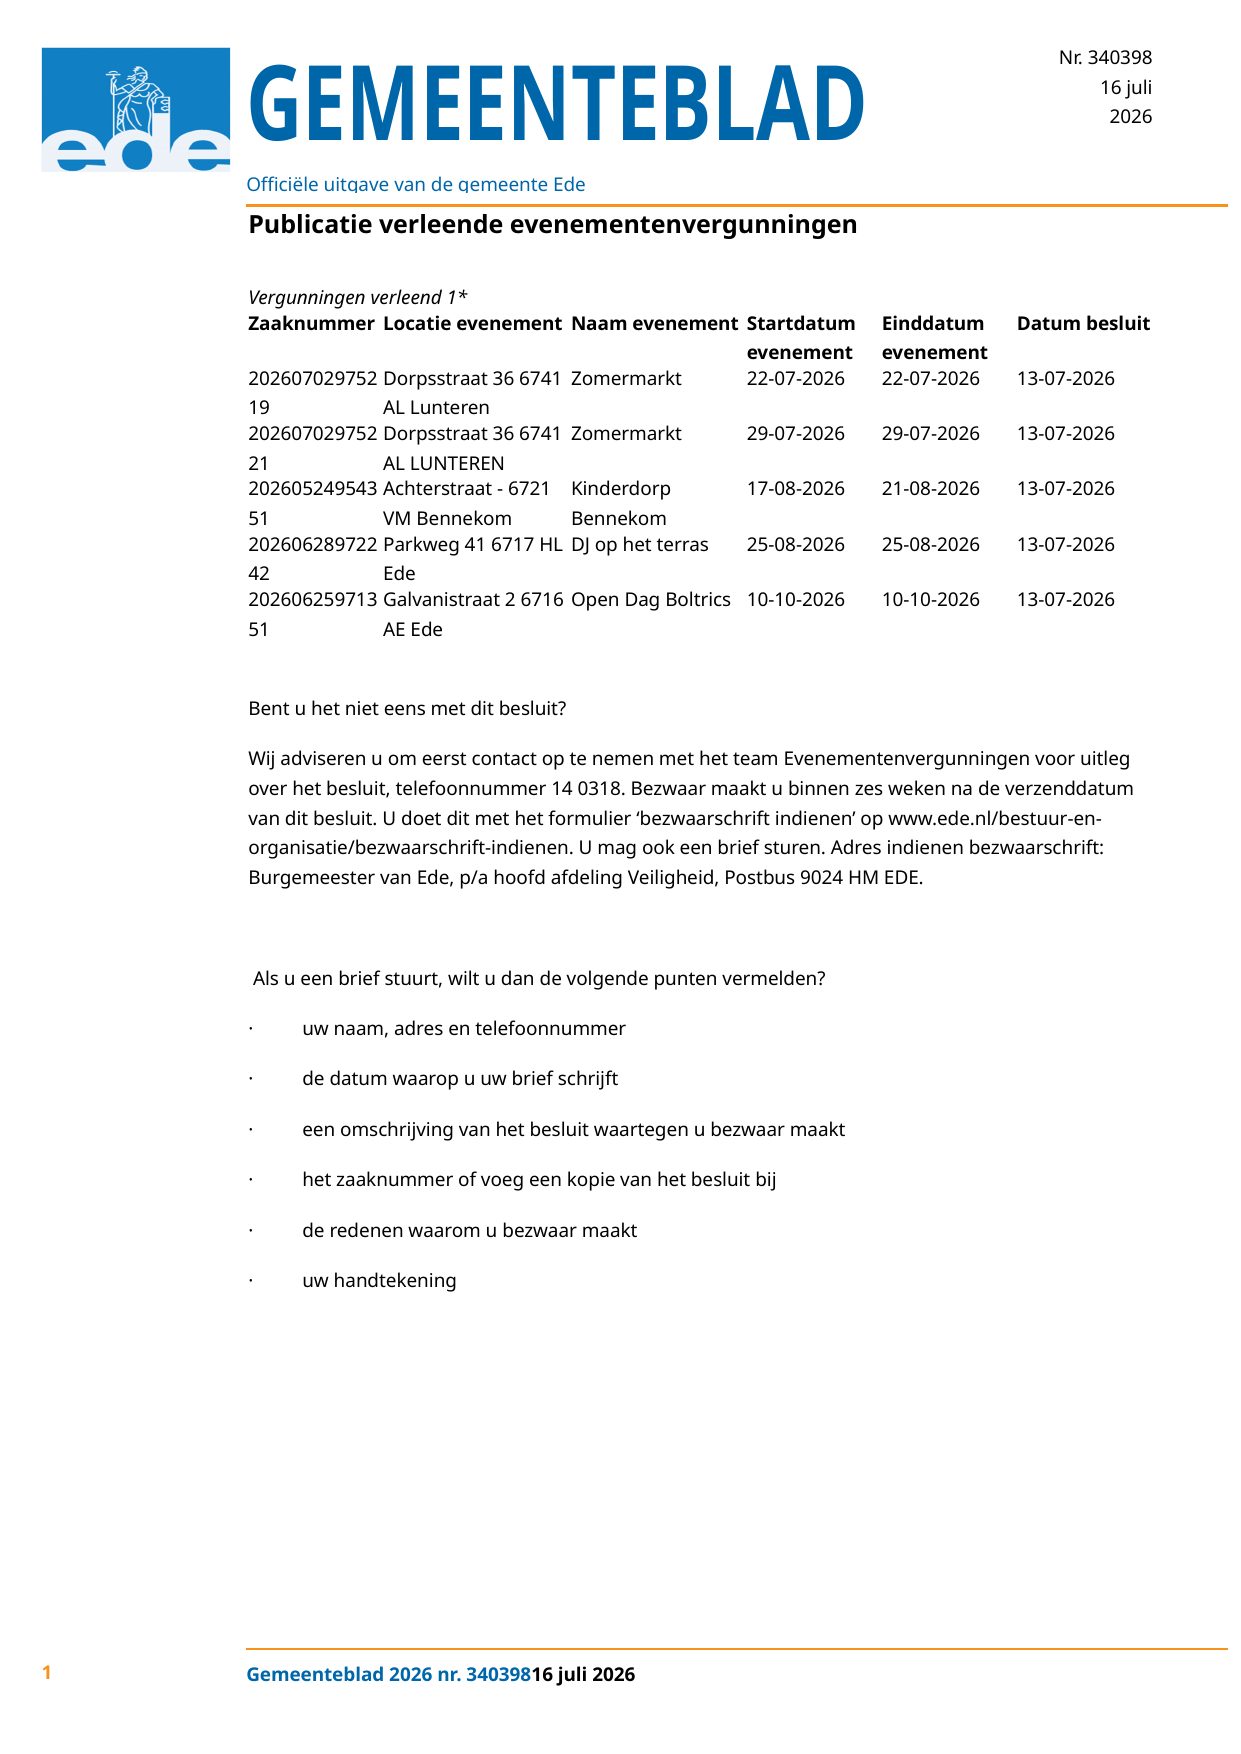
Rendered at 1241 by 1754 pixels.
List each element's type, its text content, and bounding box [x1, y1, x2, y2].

text · uw naam, adres en telefoonnummer [248, 1015, 1152, 1041]
table_cell 20260625971351 [248, 586, 383, 642]
table_cell 22-07-2026 [747, 365, 882, 420]
table_cell 17-08-2026 [747, 476, 882, 531]
text · een omschrijving van het besluit waartegen u bezwaar maakt [248, 1116, 1152, 1142]
table_cell Parkweg 41 6717 HL Ede [383, 531, 571, 586]
table_cell 29-07-2026 [747, 420, 882, 476]
table_cell 20260628972242 [248, 531, 383, 586]
text Vergunningen verleend 1* [248, 284, 1152, 309]
table_header Einddatum evenement [882, 310, 1017, 365]
table_cell 13-07-2026 [1017, 476, 1152, 531]
text Wij adviseren u om eerst contact op te nemen met het team Evenementenvergunningen voor uitleg over het besluit, telefoonnummer 14 0318. Bezwaar maakt u binnen zes weken na de verzenddatum van dit besluit. U doet dit met het formulier ‘bezwaarschrift indienen’ op www.ede.nl/bestuur-en-organisatie/bezwaarschrift-indienen. U mag ook een brief sturen. Adres indienen bezwaarschrift: Burgemeester van Ede, p/a hoofd afdeling Veiligheid, Postbus 9024 HM EDE. [248, 746, 1152, 890]
table_cell 25-08-2026 [747, 531, 882, 586]
table_cell 22-07-2026 [882, 365, 1017, 420]
table_cell 20260524954351 [248, 476, 383, 531]
table_cell Zomermarkt [571, 420, 747, 476]
table_cell Achterstraat - 6721 VM Bennekom [383, 476, 571, 531]
table_header Locatie evenement [383, 310, 571, 365]
table_cell 13-07-2026 [1017, 365, 1152, 420]
picture [41, 47, 231, 172]
text Bent u het niet eens met dit besluit? [248, 695, 1152, 721]
table_header Naam evenement [571, 310, 747, 365]
text · het zaaknummer of voeg een kopie van het besluit bij [248, 1166, 1152, 1192]
table_cell 25-08-2026 [882, 531, 1017, 586]
text · uw handtekening [248, 1267, 1152, 1293]
table_cell Open Dag Boltrics [571, 586, 747, 642]
table_header Datum besluit [1017, 310, 1152, 365]
table_header Zaaknummer [248, 310, 383, 365]
table_cell Dorpsstraat 36 6741 AL LUNTEREN [383, 420, 571, 476]
table_cell 10-10-2026 [747, 586, 882, 642]
table_cell 21-08-2026 [882, 476, 1017, 531]
table_cell 13-07-2026 [1017, 420, 1152, 476]
table_cell 20260702975221 [248, 420, 383, 476]
table_header Startdatum evenement [747, 310, 882, 365]
table_cell Kinderdorp Bennekom [571, 476, 747, 531]
table_cell Dorpsstraat 36 6741 AL Lunteren [383, 365, 571, 420]
table_cell 13-07-2026 [1017, 586, 1152, 642]
table_cell 20260702975219 [248, 365, 383, 420]
table_cell Zomermarkt [571, 365, 747, 420]
table_cell 13-07-2026 [1017, 531, 1152, 586]
table_cell DJ op het terras [571, 531, 747, 586]
text · de redenen waarom u bezwaar maakt [248, 1217, 1152, 1243]
table_cell 10-10-2026 [882, 586, 1017, 642]
text Als u een brief stuurt, wilt u dan de volgende punten vermelden? [248, 965, 1152, 991]
text · de datum waarop u uw brief schrijft [248, 1066, 1152, 1091]
text Publicatie verleende evenementenvergunningen [248, 207, 1152, 241]
table_cell 29-07-2026 [882, 420, 1017, 476]
table_cell Galvanistraat 2 6716 AE Ede [383, 586, 571, 642]
